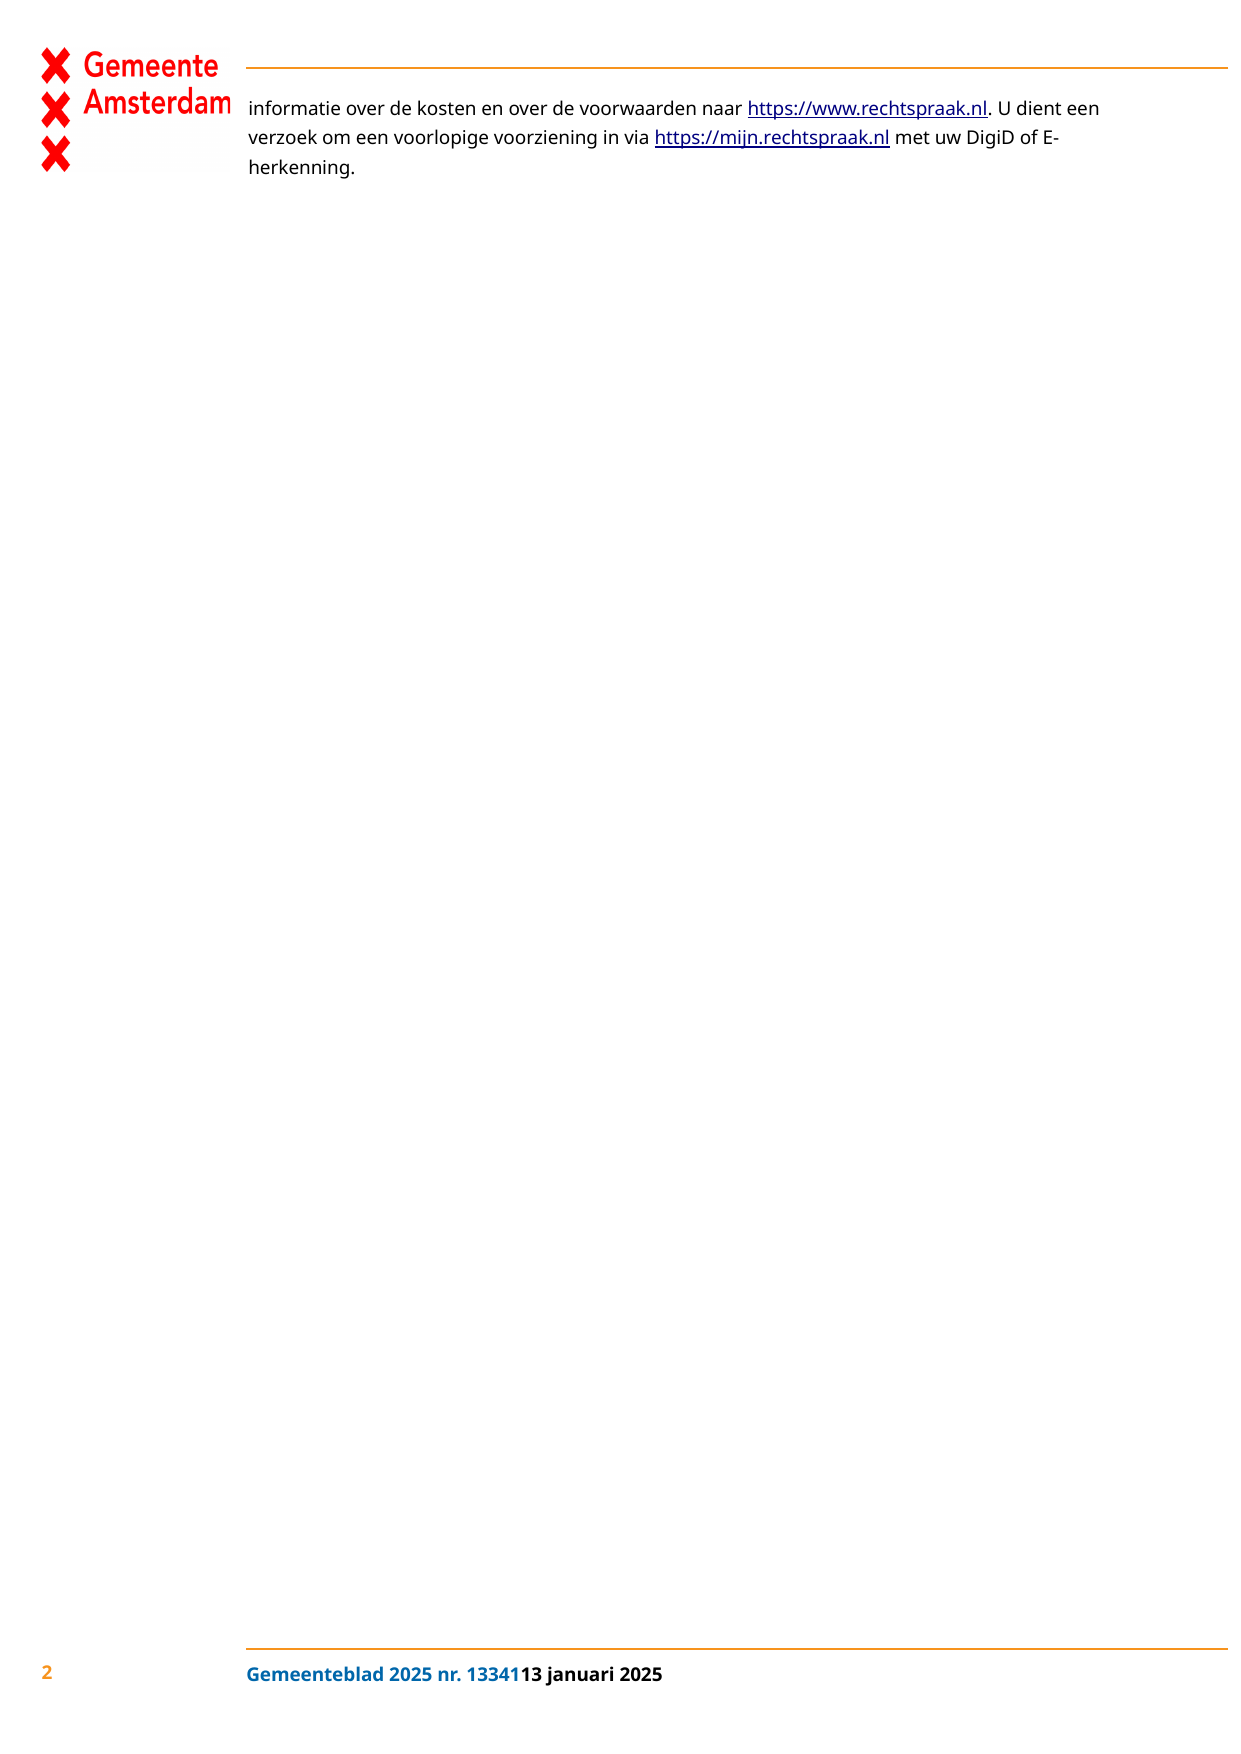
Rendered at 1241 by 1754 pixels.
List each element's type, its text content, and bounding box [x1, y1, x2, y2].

text informatie over de kosten en over de voorwaarden naar https://www.rechtspraak.nl. U dient een verzoek om een voorlopige voorziening in via https://mijn.rechtspraak.nl met uw DigiD of E-herkenning. [248, 95, 1152, 180]
picture [41, 47, 231, 172]
